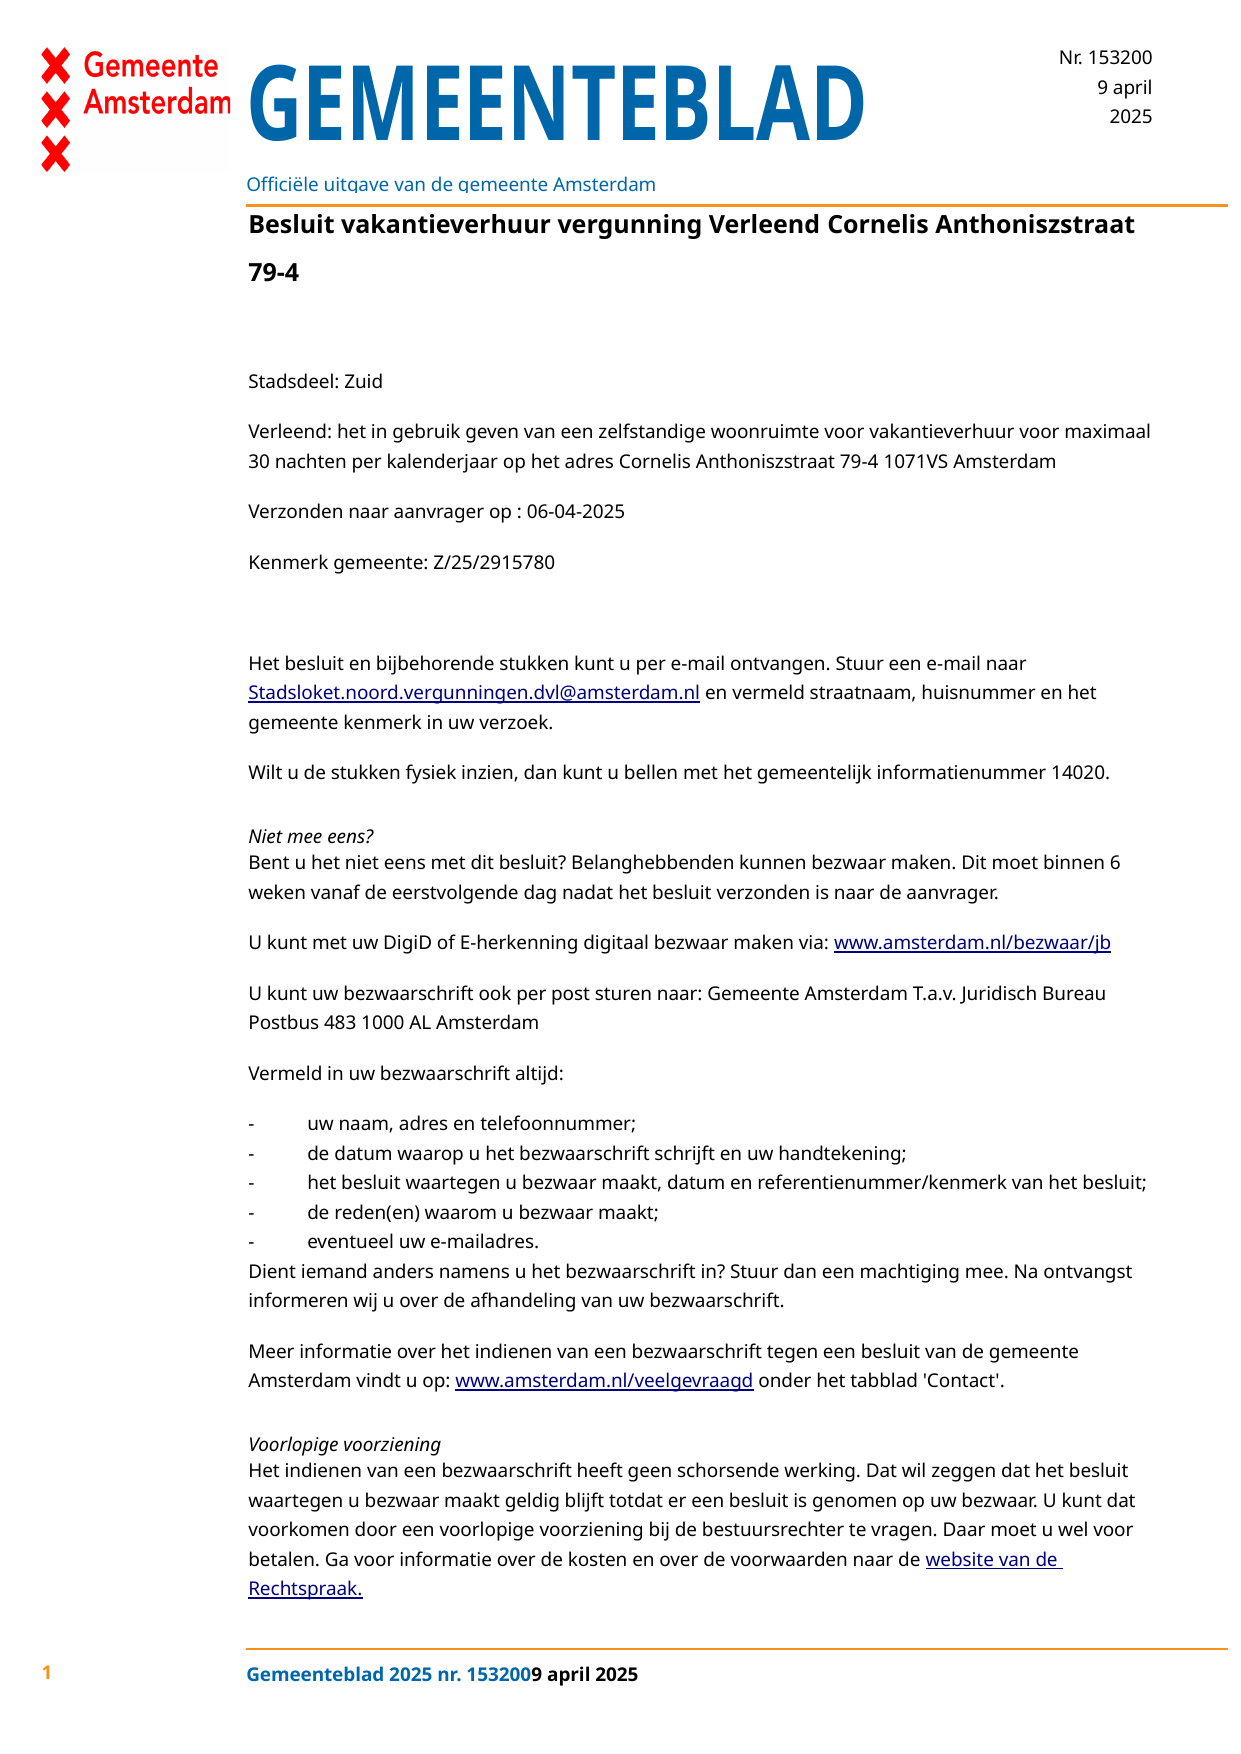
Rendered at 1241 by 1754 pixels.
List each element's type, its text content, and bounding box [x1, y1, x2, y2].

text Meer informatie over het indienen van een bezwaarschrift tegen een besluit van de gemeente Amsterdam vindt u op: www.amsterdam.nl/veelgevraagd onder het tabblad 'Contact'. [248, 1338, 1152, 1393]
text Verzonden naar aanvrager op : 06-04-2025 [248, 499, 1152, 524]
text Besluit vakantieverhuur vergunning Verleend Cornelis Anthoniszstraat 79-4 [248, 207, 1152, 288]
text U kunt met uw DigiD of E-herkenning digitaal bezwaar maken via: www.amsterdam.nl/bezwaar/jb [248, 929, 1152, 955]
text Niet mee eens? [248, 823, 1152, 849]
text Het indienen van een bezwaarschrift heeft geen schorsende werking. Dat wil zeggen dat het besluit waartegen u bezwaar maakt geldig blijft totdat er een besluit is genomen op uw bezwaar. U kunt dat voorkomen door een voorlopige voorziening bij de bestuursrechter te vragen. Daar moet u wel voor betalen. Ga voor informatie over de kosten en over de voorwaarden naar de website van de Rechtspraak. [248, 1457, 1152, 1601]
list de datum waarop u het bezwaarschrift schrijft en uw handtekening; [248, 1140, 1152, 1165]
list uw naam, adres en telefoonnummer; [248, 1110, 1152, 1136]
text Verleend: het in gebruik geven van een zelfstandige woonruimte voor vakantieverhuur voor maximaal 30 nachten per kalenderjaar op het adres Cornelis Anthoniszstraat 79-4 1071VS Amsterdam [248, 419, 1152, 474]
text Wilt u de stukken fysiek inzien, dan kunt u bellen met het gemeentelijk informatienummer 14020. [248, 759, 1152, 785]
list de reden(en) waarom u bezwaar maakt; [248, 1199, 1152, 1224]
text Vermeld in uw bezwaarschrift altijd: [248, 1060, 1152, 1085]
list eventueel uw e-mailadres. [248, 1228, 1152, 1254]
text Het besluit en bijbehorende stukken kunt u per e-mail ontvangen. Stuur een e-mail naar Stadsloket.noord.vergunningen.dvl@amsterdam.nl en vermeld straatnaam, huisnummer en het gemeente kenmerk in uw verzoek. [248, 650, 1152, 735]
text Dient iemand anders namens u het bezwaarschrift in? Stuur dan een machtiging mee. Na ontvangst informeren wij u over de afhandeling van uw bezwaarschrift. [248, 1258, 1152, 1313]
list het besluit waartegen u bezwaar maakt, datum en referentienummer/kenmerk van het besluit; [248, 1169, 1152, 1195]
text Voorlopige voorziening [248, 1432, 1152, 1457]
text Kenmerk gemeente: Z/25/2915780 [248, 549, 1152, 575]
text Bent u het niet eens met dit besluit? Belanghebbenden kunnen bezwaar maken. Dit moet binnen 6 weken vanaf de eerstvolgende dag nadat het besluit verzonden is naar de aanvrager. [248, 849, 1152, 904]
text Stadsdeel: Zuid [248, 368, 1152, 394]
picture [41, 47, 231, 172]
text U kunt uw bezwaarschrift ook per post sturen naar: Gemeente Amsterdam T.a.v. Juridisch Bureau Postbus 483 1000 AL Amsterdam [248, 980, 1152, 1035]
